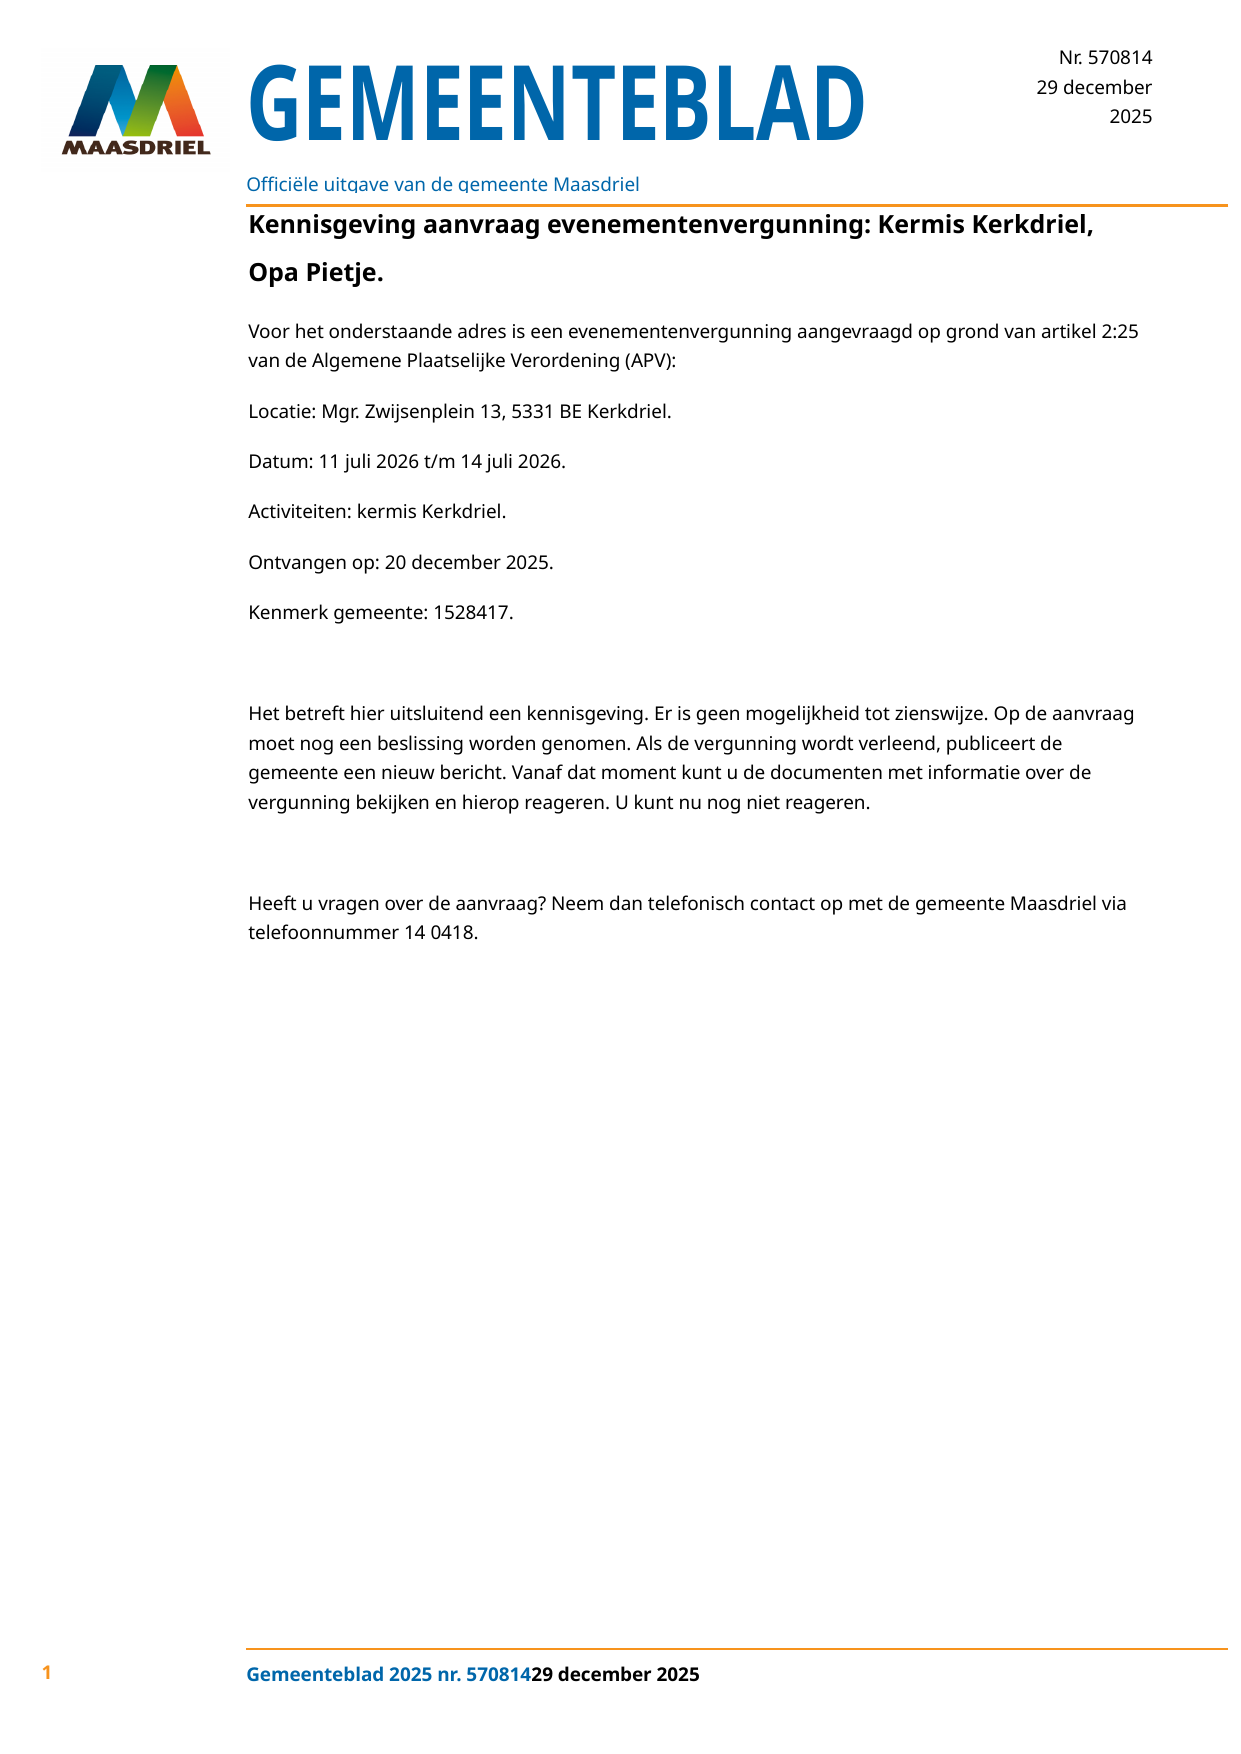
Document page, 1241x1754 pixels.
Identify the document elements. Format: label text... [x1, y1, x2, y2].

text Ontvangen op: 20 december 2025. [248, 549, 1152, 575]
text Voor het onderstaande adres is een evenementenvergunning aangevraagd op grond van artikel 2:25 van de Algemene Plaatselijke Verordening (APV): [248, 318, 1152, 373]
text Kennisgeving aanvraag evenementenvergunning: Kermis Kerkdriel, Opa Pietje. [248, 207, 1152, 288]
picture [41, 47, 231, 172]
text Activiteiten: kermis Kerkdriel. [248, 499, 1152, 524]
text Het betreft hier uitsluitend een kennisgeving. Er is geen mogelijkheid tot zienswijze. Op de aanvraag moet nog een beslissing worden genomen. Als de vergunning wordt verleend, publiceert de gemeente een nieuw bericht. Vanaf dat moment kunt u de documenten met informatie over de vergunning bekijken en hierop reageren. U kunt nu nog niet reageren. [248, 700, 1152, 815]
text Heeft u vragen over de aanvraag? Neem dan telefonisch contact op met de gemeente Maasdriel via telefoonnummer 14 0418. [248, 890, 1152, 945]
text Kenmerk gemeente: 1528417. [248, 599, 1152, 625]
text Datum: 11 juli 2026 t/m 14 juli 2026. [248, 448, 1152, 474]
text Locatie: Mgr. Zwijsenplein 13, 5331 BE Kerkdriel. [248, 398, 1152, 424]
